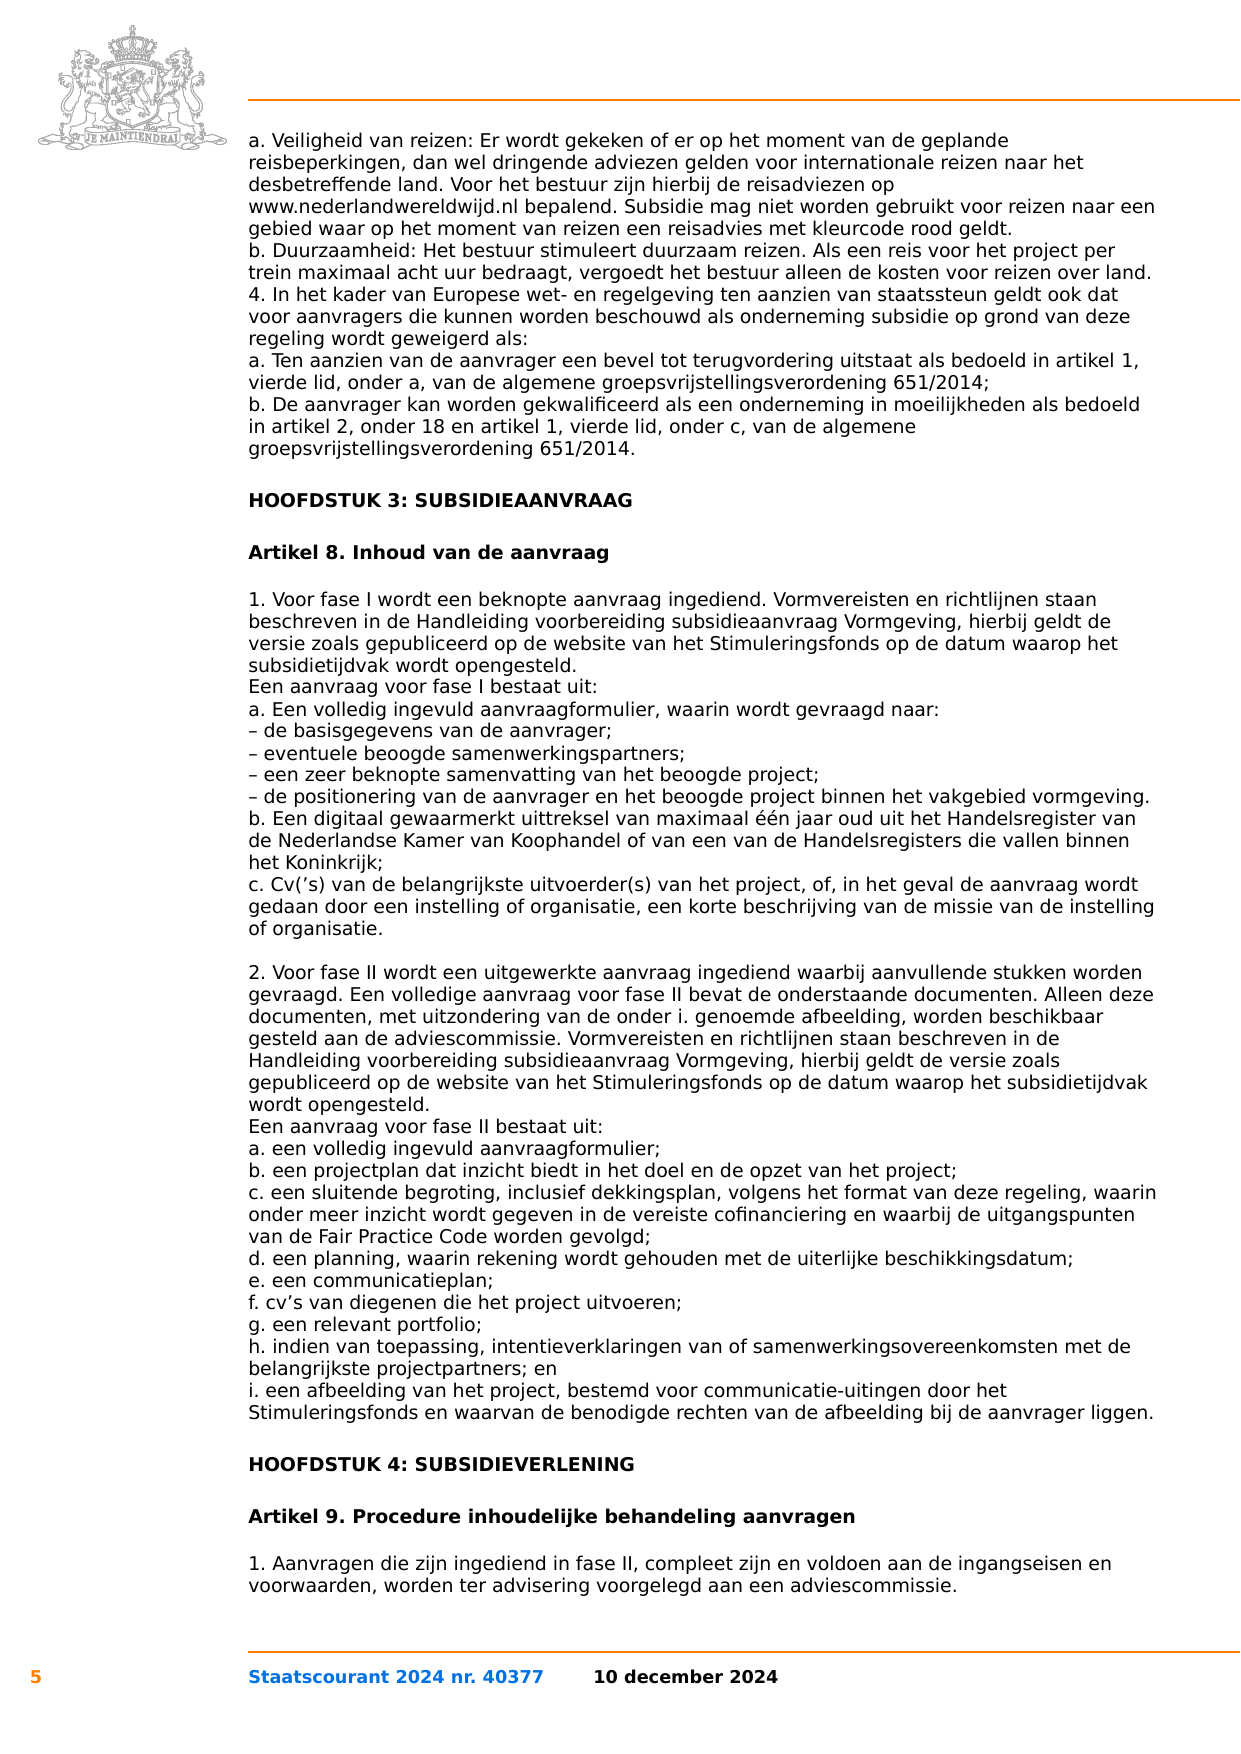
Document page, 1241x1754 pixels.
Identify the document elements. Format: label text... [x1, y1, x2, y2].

text g. een relevant portfolio; [248, 1314, 1163, 1336]
text – een zeer beknopte samenvatting van het beoogde project; [248, 764, 1163, 786]
text b. Duurzaamheid: Het bestuur stimuleert duurzaam reizen. Als een reis voor het project per trein maximaal acht uur bedraagt, vergoedt het bestuur alleen de kosten voor reizen over land. [248, 240, 1163, 284]
text a. Ten aanzien van de aanvrager een bevel tot terugvordering uitstaat als bedoeld in artikel 1, vierde lid, onder a, van de algemene groepsvrijstellingsverordening 651/2014; [248, 350, 1163, 394]
subtitle HOOFDSTUK 3: SUBSIDIEAANVRAAG [248, 489, 1163, 512]
text a. Een volledig ingevuld aanvraagformulier, waarin wordt gevraagd naar: [248, 698, 1163, 720]
subtitle HOOFDSTUK 4: SUBSIDIEVERLENING [248, 1454, 1163, 1476]
text 1. Voor fase I wordt een beknopte aanvraag ingediend. Vormvereisten en richtlijnen staan beschreven in de Handleiding voorbereiding subsidieaanvraag Vormgeving, hierbij geldt de versie zoals gepubliceerd op de website van het Stimuleringsfonds op de datum waarop het subsidietijdvak wordt opengesteld. [248, 588, 1163, 676]
text c. een sluitende begroting, inclusief dekkingsplan, volgens het format van deze regeling, waarin onder meer inzicht wordt gegeven in de vereiste cofinanciering en waarbij de uitgangspunten van de Fair Practice Code worden gevolgd; [248, 1182, 1163, 1248]
text f. cv’s van diegenen die het project uitvoeren; [248, 1292, 1163, 1314]
text 1. Aanvragen die zijn ingediend in fase II, compleet zijn en voldoen aan de ingangseisen en voorwaarden, worden ter advisering voorgelegd aan een adviescommissie. [248, 1553, 1163, 1597]
text b. Een digitaal gewaarmerkt uittreksel van maximaal één jaar oud uit het Handelsregister van de Nederlandse Kamer van Koophandel of van een van de Handelsregisters die vallen binnen het Koninkrijk; [248, 808, 1163, 874]
subtitle Artikel 8. Inhoud van de aanvraag [248, 542, 1163, 563]
text c. Cv(’s) van de belangrijkste uitvoerder(s) van het project, of, in het geval de aanvraag wordt gedaan door een instelling of organisatie, een korte beschrijving van de missie van de instelling of organisatie. [248, 874, 1163, 940]
picture [38, 25, 227, 150]
text 4. In het kader van Europese wet- en regelgeving ten aanzien van staatssteun geldt ook dat voor aanvragers die kunnen worden beschouwd als onderneming subsidie op grond van deze regeling wordt geweigerd als: [248, 284, 1163, 350]
text a. Veiligheid van reizen: Er wordt gekeken of er op het moment van de geplande reisbeperkingen, dan wel dringende adviezen gelden voor internationale reizen naar het desbetreffende land. Voor het bestuur zijn hierbij de reisadviezen op www.nederlandwereldwijd.nl bepalend. Subsidie mag niet worden gebruikt voor reizen naar een gebied waar op het moment van reizen een reisadvies met kleurcode rood geldt. [248, 130, 1163, 240]
text a. een volledig ingevuld aanvraagformulier; [248, 1138, 1163, 1160]
text 2. Voor fase II wordt een uitgewerkte aanvraag ingediend waarbij aanvullende stukken worden gevraagd. Een volledige aanvraag voor fase II bevat de onderstaande documenten. Alleen deze documenten, met uitzondering van de onder i. genoemde afbeelding, worden beschikbaar gesteld aan de adviescommissie. Vormvereisten en richtlijnen staan beschreven in de Handleiding voorbereiding subsidieaanvraag Vormgeving, hierbij geldt de versie zoals gepubliceerd op de website van het Stimuleringsfonds op de datum waarop het subsidietijdvak wordt opengesteld. [248, 962, 1163, 1116]
text d. een planning, waarin rekening wordt gehouden met de uiterlijke beschikkingsdatum; [248, 1248, 1163, 1270]
text Een aanvraag voor fase I bestaat uit: [248, 676, 1163, 698]
text – eventuele beoogde samenwerkingspartners; [248, 742, 1163, 764]
text e. een communicatieplan; [248, 1270, 1163, 1292]
text b. een projectplan dat inzicht biedt in het doel en de opzet van het project; [248, 1160, 1163, 1182]
text b. De aanvrager kan worden gekwalificeerd als een onderneming in moeilijkheden als bedoeld in artikel 2, onder 18 en artikel 1, vierde lid, onder c, van de algemene groepsvrijstellingsverordening 651/2014. [248, 394, 1163, 459]
text Een aanvraag voor fase II bestaat uit: [248, 1116, 1163, 1138]
subtitle Artikel 9. Procedure inhoudelijke behandeling aanvragen [248, 1506, 1163, 1528]
text h. indien van toepassing, intentieverklaringen van of samenwerkingsovereenkomsten met de belangrijkste projectpartners; en [248, 1336, 1163, 1380]
text – de basisgegevens van de aanvrager; [248, 720, 1163, 742]
text – de positionering van de aanvrager en het beoogde project binnen het vakgebied vormgeving. [248, 786, 1163, 808]
text i. een afbeelding van het project, bestemd voor communicatie-uitingen door het Stimuleringsfonds en waarvan de benodigde rechten van de afbeelding bij de aanvrager liggen. [248, 1380, 1163, 1424]
